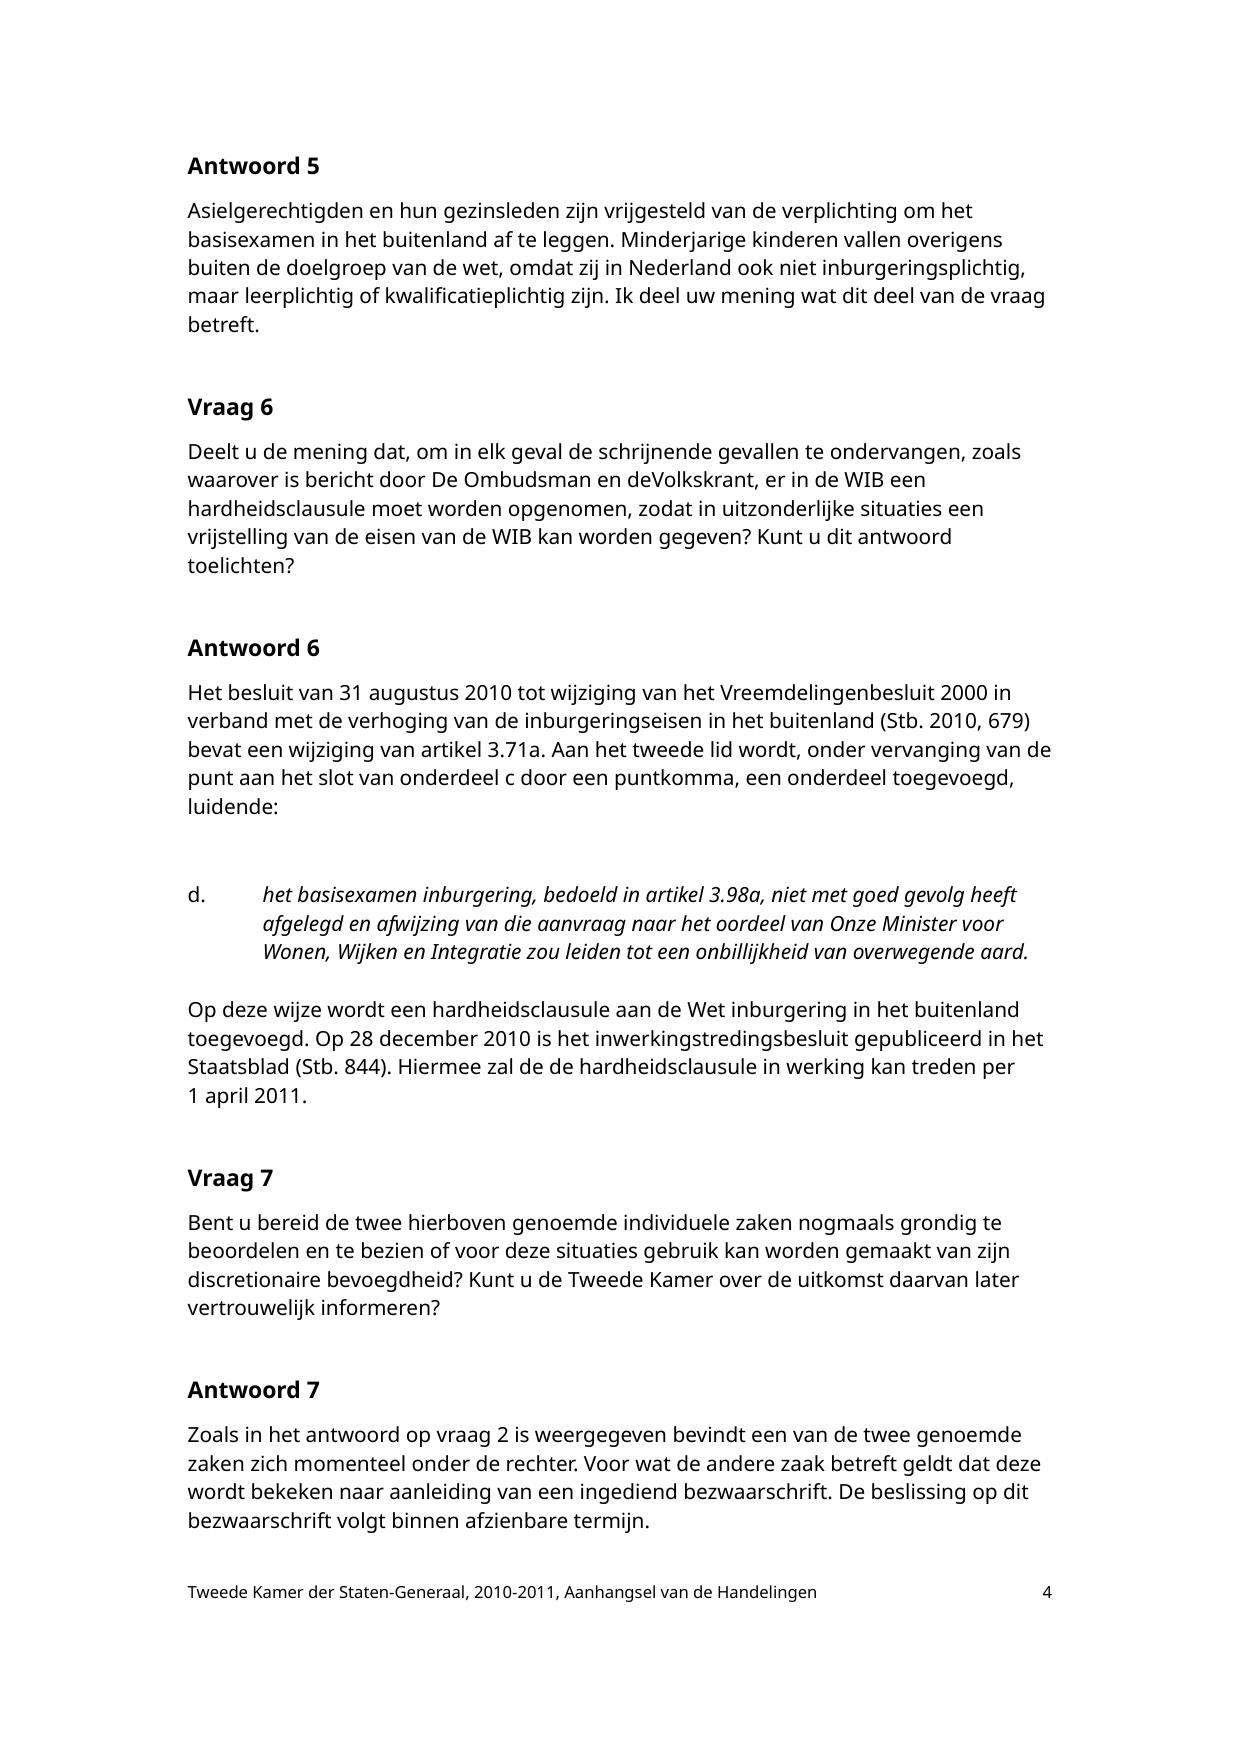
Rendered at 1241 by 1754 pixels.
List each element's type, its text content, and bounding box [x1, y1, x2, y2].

text Het besluit van 31 augustus 2010 tot wijziging van het Vreemdelingenbesluit 2000 in verband met de verhoging van de inburgeringseisen in het buitenland (Stb. 2010, 679) bevat een wijziging van artikel 3.71a. Aan het tweede lid wordt, onder vervanging van de punt aan het slot van onderdeel c door een puntkomma, een onderdeel toegevoegd, luidende: [187, 678, 1053, 820]
text Deelt u de mening dat, om in elk geval de schrijnende gevallen te ondervangen, zoals waarover is bericht door De Ombudsman en deVolkskrant, er in de WIB een hardheidsclausule moet worden opgenomen, zodat in uitzonderlijke situaties een vrijstelling van de eisen van de WIB kan worden gegeven? Kunt u dit antwoord toelichten? [187, 437, 1053, 579]
subtitle Antwoord 7 [187, 1374, 1053, 1406]
subtitle Antwoord 5 [187, 150, 1053, 181]
list het basisexamen inburgering, bedoeld in artikel 3.98a, niet met goed gevolg heeft afgelegd en afwijzing van die aanvraag naar het oordeel van Onze Minister voor Wonen, Wijken en Integratie zou leiden tot een onbillijkheid van overwegende aard. [187, 880, 1053, 966]
subtitle Antwoord 6 [187, 632, 1053, 663]
text Zoals in het antwoord op vraag 2 is weergegeven bevindt een van de twee genoemde zaken zich momenteel onder de rechter. Voor wat de andere zaak betreft geldt dat deze wordt bekeken naar aanleiding van een ingediend bezwaarschrift. De beslissing op dit bezwaarschrift volgt binnen afzienbare termijn. [187, 1421, 1053, 1534]
subtitle Vraag 6 [187, 391, 1053, 422]
subtitle Vraag 7 [187, 1162, 1053, 1193]
text Asielgerechtigden en hun gezinsleden zijn vrijgesteld van de verplichting om het basisexamen in het buitenland af te leggen. Minderjarige kinderen vallen overigens buiten de doelgroep van de wet, omdat zij in Nederland ook niet inburgeringsplichtig, maar leerplichtig of kwalificatieplichtig zijn. Ik deel uw mening wat dit deel van de vraag betreft. [187, 196, 1053, 338]
text Bent u bereid de twee hierboven genoemde individuele zaken nogmaals grondig te beoordelen en te bezien of voor deze situaties gebruik kan worden gemaakt van zijn discretionaire bevoegdheid? Kunt u de Tweede Kamer over de uitkomst daarvan later vertrouwelijk informeren? [187, 1208, 1053, 1322]
text Op deze wijze wordt een hardheidsclausule aan de Wet inburgering in het buitenland toegevoegd. Op 28 december 2010 is het inwerkingstredingsbesluit gepubliceerd in het Staatsblad (Stb. 844). Hiermee zal de de hardheidsclausule in werking kan treden per 1 april 2011. [187, 996, 1053, 1109]
